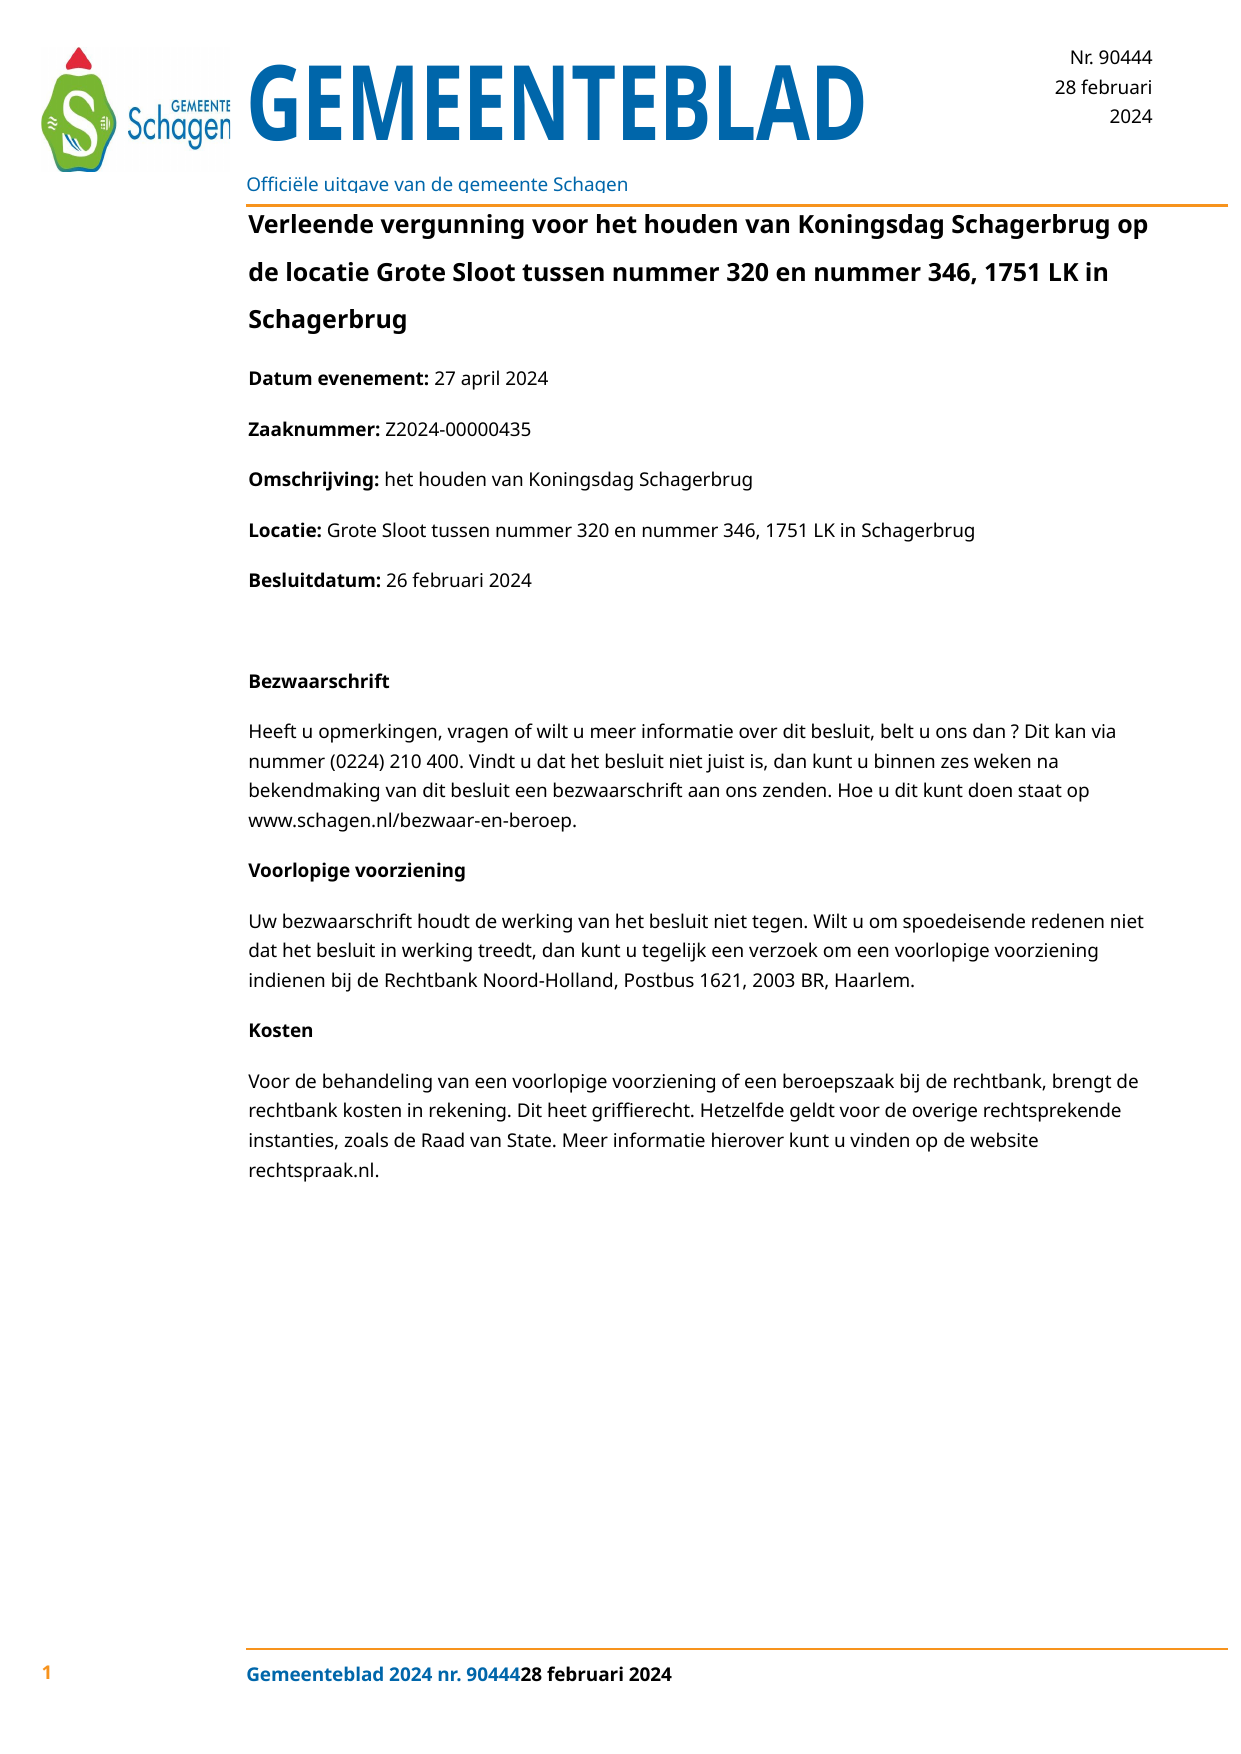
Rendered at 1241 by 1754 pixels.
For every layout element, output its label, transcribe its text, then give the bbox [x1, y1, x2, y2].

text Datum evenement: 27 april 2024 [248, 366, 1152, 391]
text Bezwaarschrift [248, 668, 1152, 694]
text Kosten [248, 1018, 1152, 1043]
text Voorlopige voorziening [248, 858, 1152, 883]
text Zaaknummer: Z2024-00000435 [248, 416, 1152, 442]
text Heeft u opmerkingen, vragen of wilt u meer informatie over dit besluit, belt u ons dan ? Dit kan via nummer (0224) 210 400. Vindt u dat het besluit niet juist is, dan kunt u binnen zes weken na bekendmaking van dit besluit een bezwaarschrift aan ons zenden. Hoe u dit kunt doen staat op www.schagen.nl/bezwaar-en-beroep. [248, 718, 1152, 833]
text Verleende vergunning voor het houden van Koningsdag Schagerbrug op de locatie Grote Sloot tussen nummer 320 en nummer 346, 1751 LK in Schagerbrug [248, 207, 1152, 336]
text Besluitdatum: 26 februari 2024 [248, 567, 1152, 593]
text Omschrijving: het houden van Koningsdag Schagerbrug [248, 466, 1152, 492]
text Uw bezwaarschrift houdt de werking van het besluit niet tegen. Wilt u om spoedeisende redenen niet dat het besluit in werking treedt, dan kunt u tegelijk een verzoek om een voorlopige voorziening indienen bij de Rechtbank Noord-Holland, Postbus 1621, 2003 BR, Haarlem. [248, 908, 1152, 993]
picture [41, 47, 231, 172]
text Locatie: Grote Sloot tussen nummer 320 en nummer 346, 1751 LK in Schagerbrug [248, 517, 1152, 542]
text Voor de behandeling van een voorlopige voorziening of een beroepszaak bij de rechtbank, brengt de rechtbank kosten in rekening. Dit heet griffierecht. Hetzelfde geldt voor de overige rechtsprekende instanties, zoals de Raad van State. Meer informatie hierover kunt u vinden op de website rechtspraak.nl. [248, 1068, 1152, 1182]
